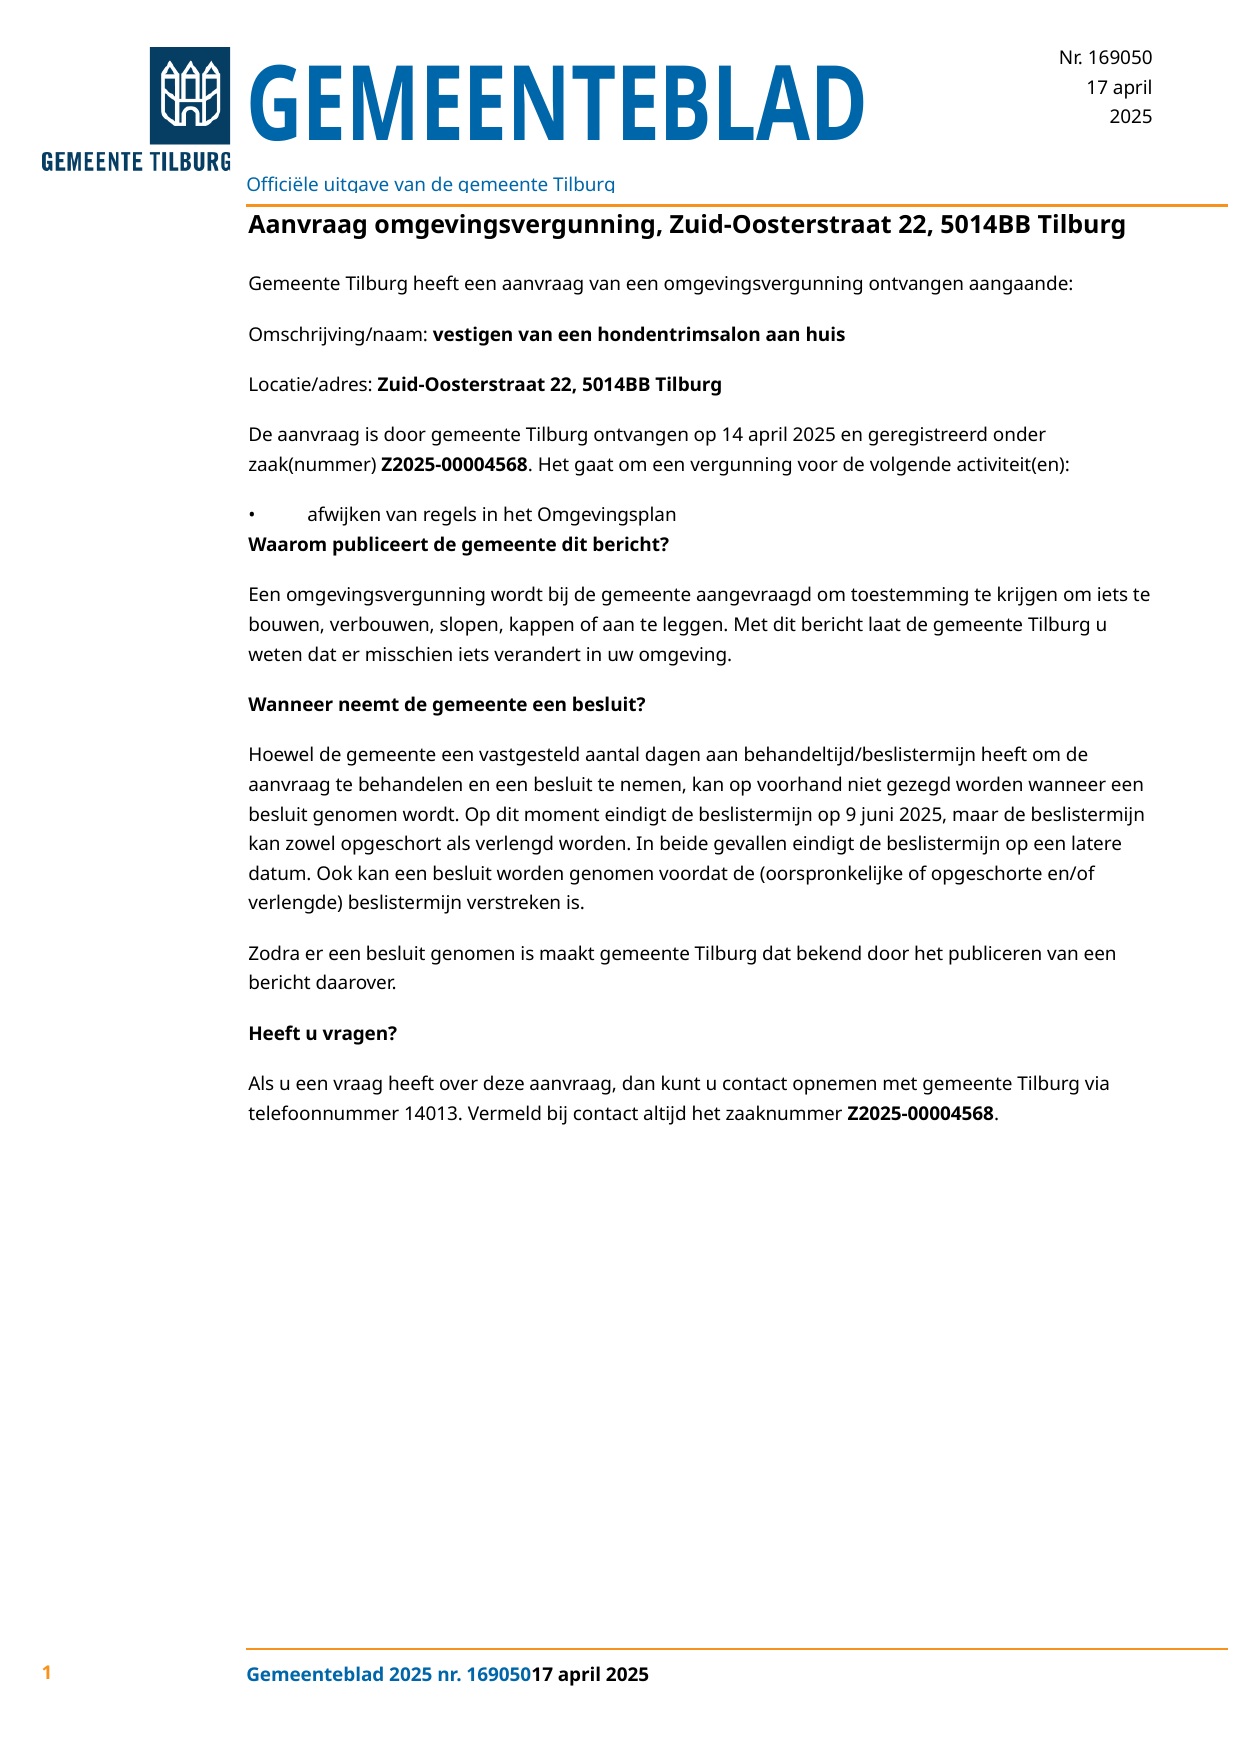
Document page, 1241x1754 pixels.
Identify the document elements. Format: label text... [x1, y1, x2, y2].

text Hoewel de gemeente een vastgesteld aantal dagen aan behandeltijd/beslistermijn heeft om de aanvraag te behandelen en een besluit te nemen, kan op voorhand niet gezegd worden wanneer een besluit genomen wordt. Op dit moment eindigt de beslistermijn op 9 juni 2025, maar de beslistermijn kan zowel opgeschort als verlengd worden. In beide gevallen eindigt de beslistermijn op een latere datum. Ook kan een besluit worden genomen voordat de (oorspronkelijke of opgeschorte en/of verlengde) beslistermijn verstreken is. [248, 742, 1152, 915]
text Wanneer neemt de gemeente een besluit? [248, 691, 1152, 717]
text Locatie/adres: Zuid-Oosterstraat 22, 5014BB Tilburg [248, 371, 1152, 397]
text Gemeente Tilburg heeft een aanvraag van een omgevingsvergunning ontvangen aangaande: [248, 270, 1152, 296]
text Waarom publiceert de gemeente dit bericht? [248, 531, 1152, 557]
text Als u een vraag heeft over deze aanvraag, dan kunt u contact opnemen met gemeente Tilburg via telefoonnummer 14013. Vermeld bij contact altijd het zaaknummer Z2025-00004568. [248, 1070, 1152, 1126]
picture [41, 47, 231, 172]
text De aanvraag is door gemeente Tilburg ontvangen op 14 april 2025 en geregistreerd onder zaak(nummer) Z2025-00004568. Het gaat om een vergunning voor de volgende activiteit(en): [248, 422, 1152, 477]
text Zodra er een besluit genomen is maakt gemeente Tilburg dat bekend door het publiceren van een bericht daarover. [248, 940, 1152, 995]
text Een omgevingsvergunning wordt bij de gemeente aangevraagd om toestemming te krijgen om iets te bouwen, verbouwen, slopen, kappen of aan te leggen. Met dit bericht laat de gemeente Tilburg u weten dat er misschien iets verandert in uw omgeving. [248, 582, 1152, 666]
list afwijken van regels in het Omgevingsplan [248, 502, 1152, 527]
text Aanvraag omgevingsvergunning, Zuid-Oosterstraat 22, 5014BB Tilburg [248, 207, 1152, 241]
text Heeft u vragen? [248, 1020, 1152, 1046]
text Omschrijving/naam: vestigen van een hondentrimsalon aan huis [248, 321, 1152, 346]
